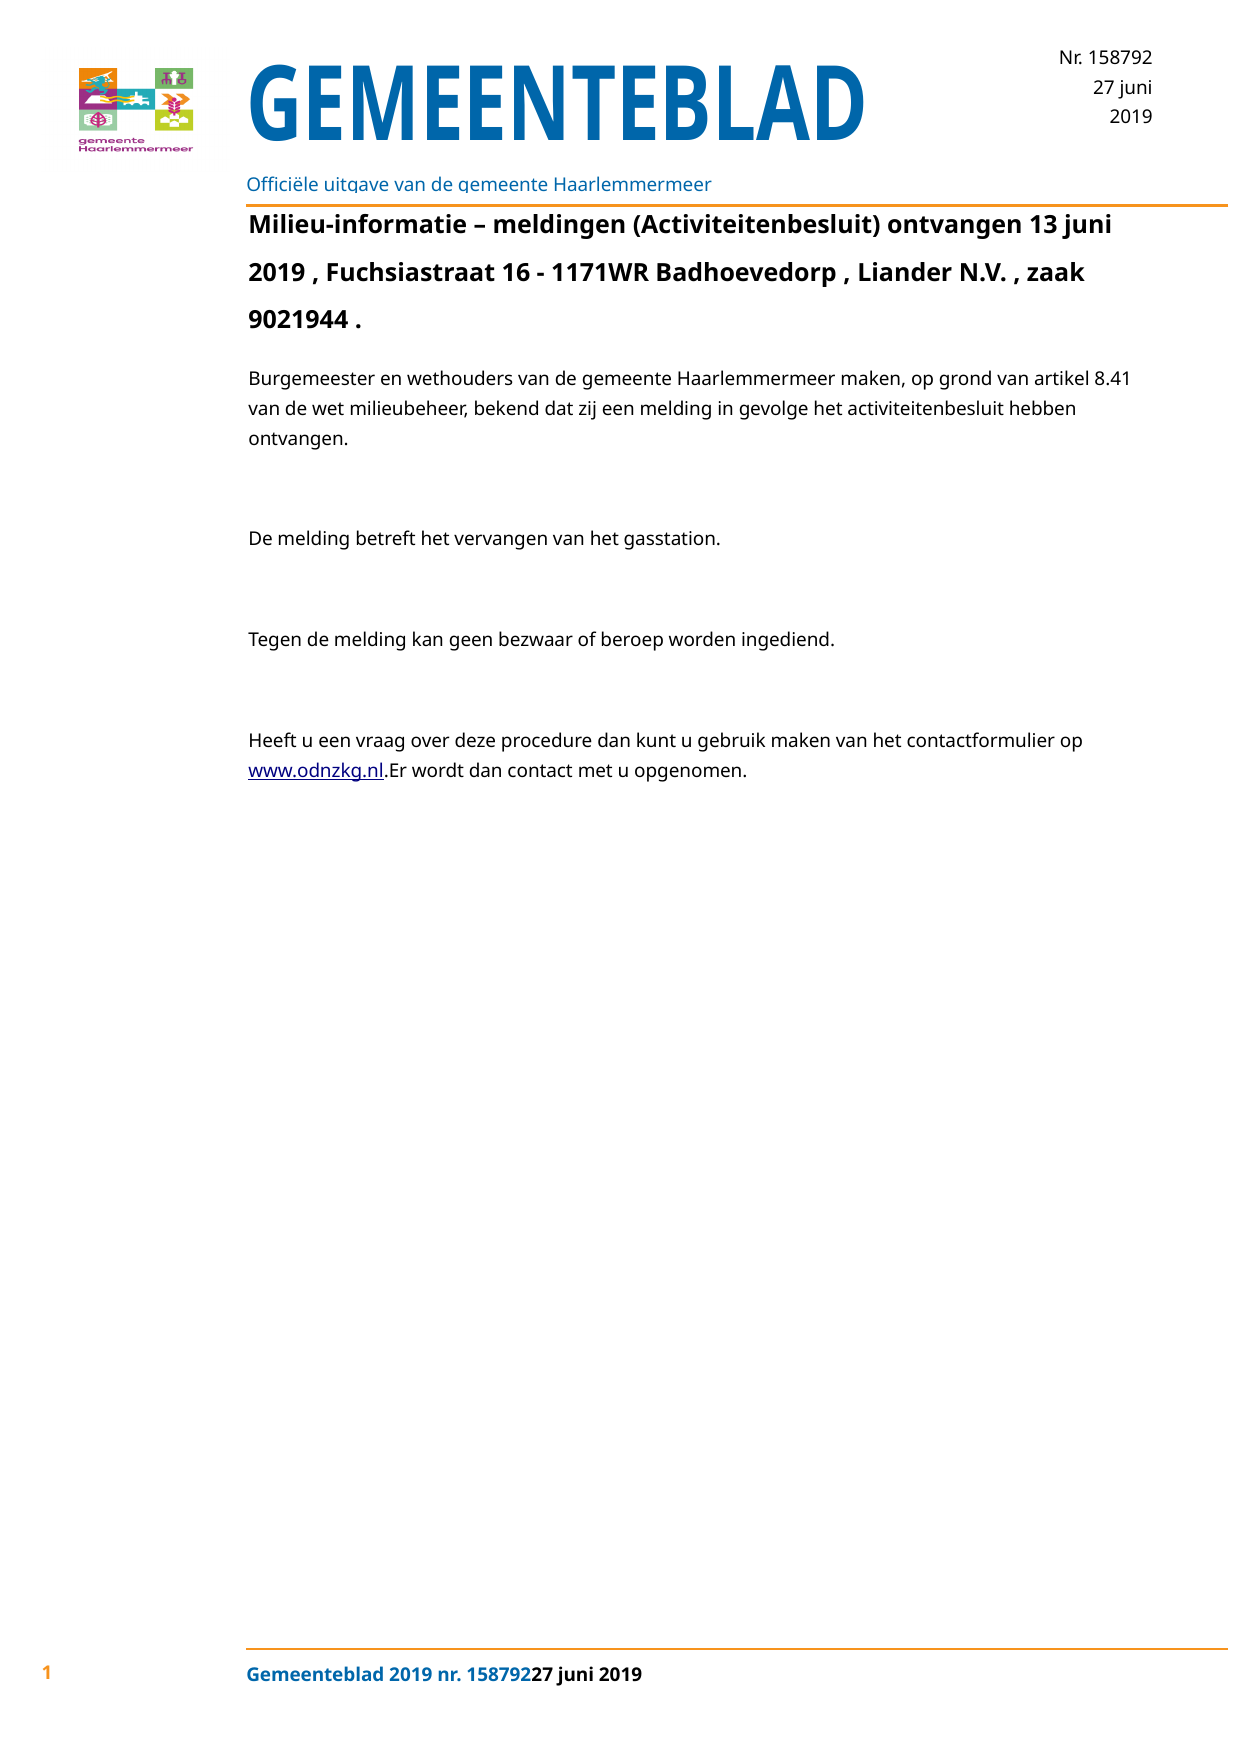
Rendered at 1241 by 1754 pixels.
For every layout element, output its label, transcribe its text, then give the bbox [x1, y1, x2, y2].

text Tegen de melding kan geen bezwaar of beroep worden ingediend. [248, 626, 1152, 652]
text De melding betreft het vervangen van het gasstation. [248, 526, 1152, 551]
text Heeft u een vraag over deze procedure dan kunt u gebruik maken van het contactformulier op www.odnzkg.nl.Er wordt dan contact met u opgenomen. [248, 727, 1152, 782]
text Milieu-informatie – meldingen (Activiteitenbesluit) ontvangen 13 juni 2019 , Fuchsiastraat 16 - 1171WR Badhoevedorp , Liander N.V. , zaak 9021944 . [248, 207, 1152, 336]
picture [41, 47, 231, 172]
text Burgemeester en wethouders van de gemeente Haarlemmermeer maken, op grond van artikel 8.41 van de wet milieubeheer, bekend dat zij een melding in gevolge het activiteitenbesluit hebben ontvangen. [248, 366, 1152, 450]
